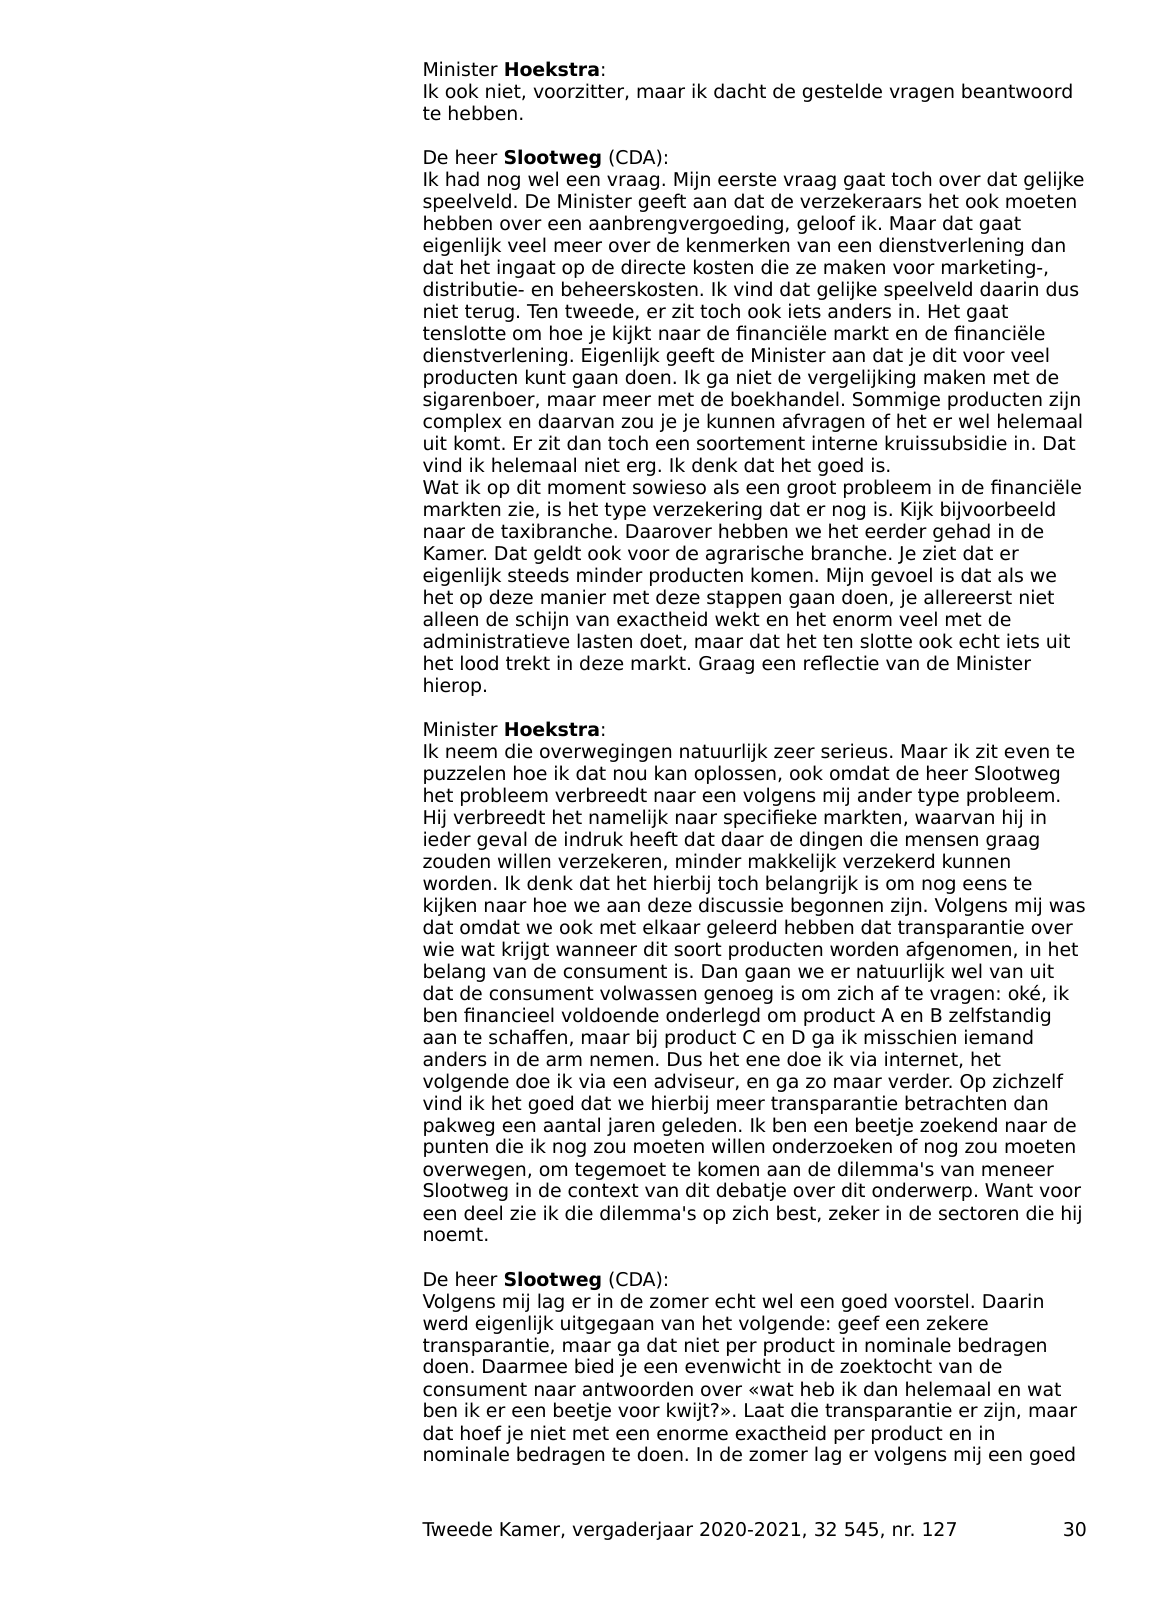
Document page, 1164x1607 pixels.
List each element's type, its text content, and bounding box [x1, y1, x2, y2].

text De heer Slootweg (CDA): [422, 147, 1087, 169]
text Minister Hoekstra: [422, 719, 1087, 741]
text Minister Hoekstra: [422, 59, 1087, 81]
text Wat ik op dit moment sowieso als een groot probleem in de financiële markten zie, is het type verzekering dat er nog is. Kijk bijvoorbeeld naar de taxibranche. Daarover hebben we het eerder gehad in de Kamer. Dat geldt ook voor de agrarische branche. Je ziet dat er eigenlijk steeds minder producten komen. Mijn gevoel is dat als we het op deze manier met deze stappen gaan doen, je allereerst niet alleen de schijn van exactheid wekt en het enorm veel met de administratieve lasten doet, maar dat het ten slotte ook echt iets uit het lood trekt in deze markt. Graag een reflectie van de Minister hierop. [422, 477, 1087, 697]
text Ik neem die overwegingen natuurlijk zeer serieus. Maar ik zit even te puzzelen hoe ik dat nou kan oplossen, ook omdat de heer Slootweg het probleem verbreedt naar een volgens mij ander type probleem. Hij verbreedt het namelijk naar specifieke markten, waarvan hij in ieder geval de indruk heeft dat daar de dingen die mensen graag zouden willen verzekeren, minder makkelijk verzekerd kunnen worden. Ik denk dat het hierbij toch belangrijk is om nog eens te kijken naar hoe we aan deze discussie begonnen zijn. Volgens mij was dat omdat we ook met elkaar geleerd hebben dat transparantie over wie wat krijgt wanneer dit soort producten worden afgenomen, in het belang van de consument is. Dan gaan we er natuurlijk wel van uit dat de consument volwassen genoeg is om zich af te vragen: oké, ik ben financieel voldoende onderlegd om product A en B zelfstandig aan te schaffen, maar bij product C en D ga ik misschien iemand anders in de arm nemen. Dus het ene doe ik via internet, het volgende doe ik via een adviseur, en ga zo maar verder. Op zichzelf vind ik het goed dat we hierbij meer transparantie betrachten dan pakweg een aantal jaren geleden. Ik ben een beetje zoekend naar de punten die ik nog zou moeten willen onderzoeken of nog zou moeten overwegen, om tegemoet te komen aan de dilemma's van meneer Slootweg in de context van dit debatje over dit onderwerp. Want voor een deel zie ik die dilemma's op zich best, zeker in de sectoren die hij noemt. [422, 741, 1087, 1246]
text Ik had nog wel een vraag. Mijn eerste vraag gaat toch over dat gelijke speelveld. De Minister geeft aan dat de verzekeraars het ook moeten hebben over een aanbrengvergoeding, geloof ik. Maar dat gaat eigenlijk veel meer over de kenmerken van een dienstverlening dan dat het ingaat op de directe kosten die ze maken voor marketing-, distributie- en beheerskosten. Ik vind dat gelijke speelveld daarin dus niet terug. Ten tweede, er zit toch ook iets anders in. Het gaat tenslotte om hoe je kijkt naar de financiële markt en de financiële dienstverlening. Eigenlijk geeft de Minister aan dat je dit voor veel producten kunt gaan doen. Ik ga niet de vergelijking maken met de sigarenboer, maar meer met de boekhandel. Sommige producten zijn complex en daarvan zou je je kunnen afvragen of het er wel helemaal uit komt. Er zit dan toch een soortement interne kruissubsidie in. Dat vind ik helemaal niet erg. Ik denk dat het goed is. [422, 169, 1087, 477]
text Volgens mij lag er in de zomer echt wel een goed voorstel. Daarin werd eigenlijk uitgegaan van het volgende: geef een zekere transparantie, maar ga dat niet per product in nominale bedragen doen. Daarmee bied je een evenwicht in de zoektocht van de consument naar antwoorden over «wat heb ik dan helemaal en wat ben ik er een beetje voor kwijt?». Laat die transparantie er zijn, maar dat hoef je niet met een enorme exactheid per product en in nominale bedragen te doen. In de zomer lag er volgens mij een goed [422, 1291, 1087, 1466]
text Ik ook niet, voorzitter, maar ik dacht de gestelde vragen beantwoord te hebben. [422, 81, 1087, 125]
text De heer Slootweg (CDA): [422, 1268, 1087, 1291]
